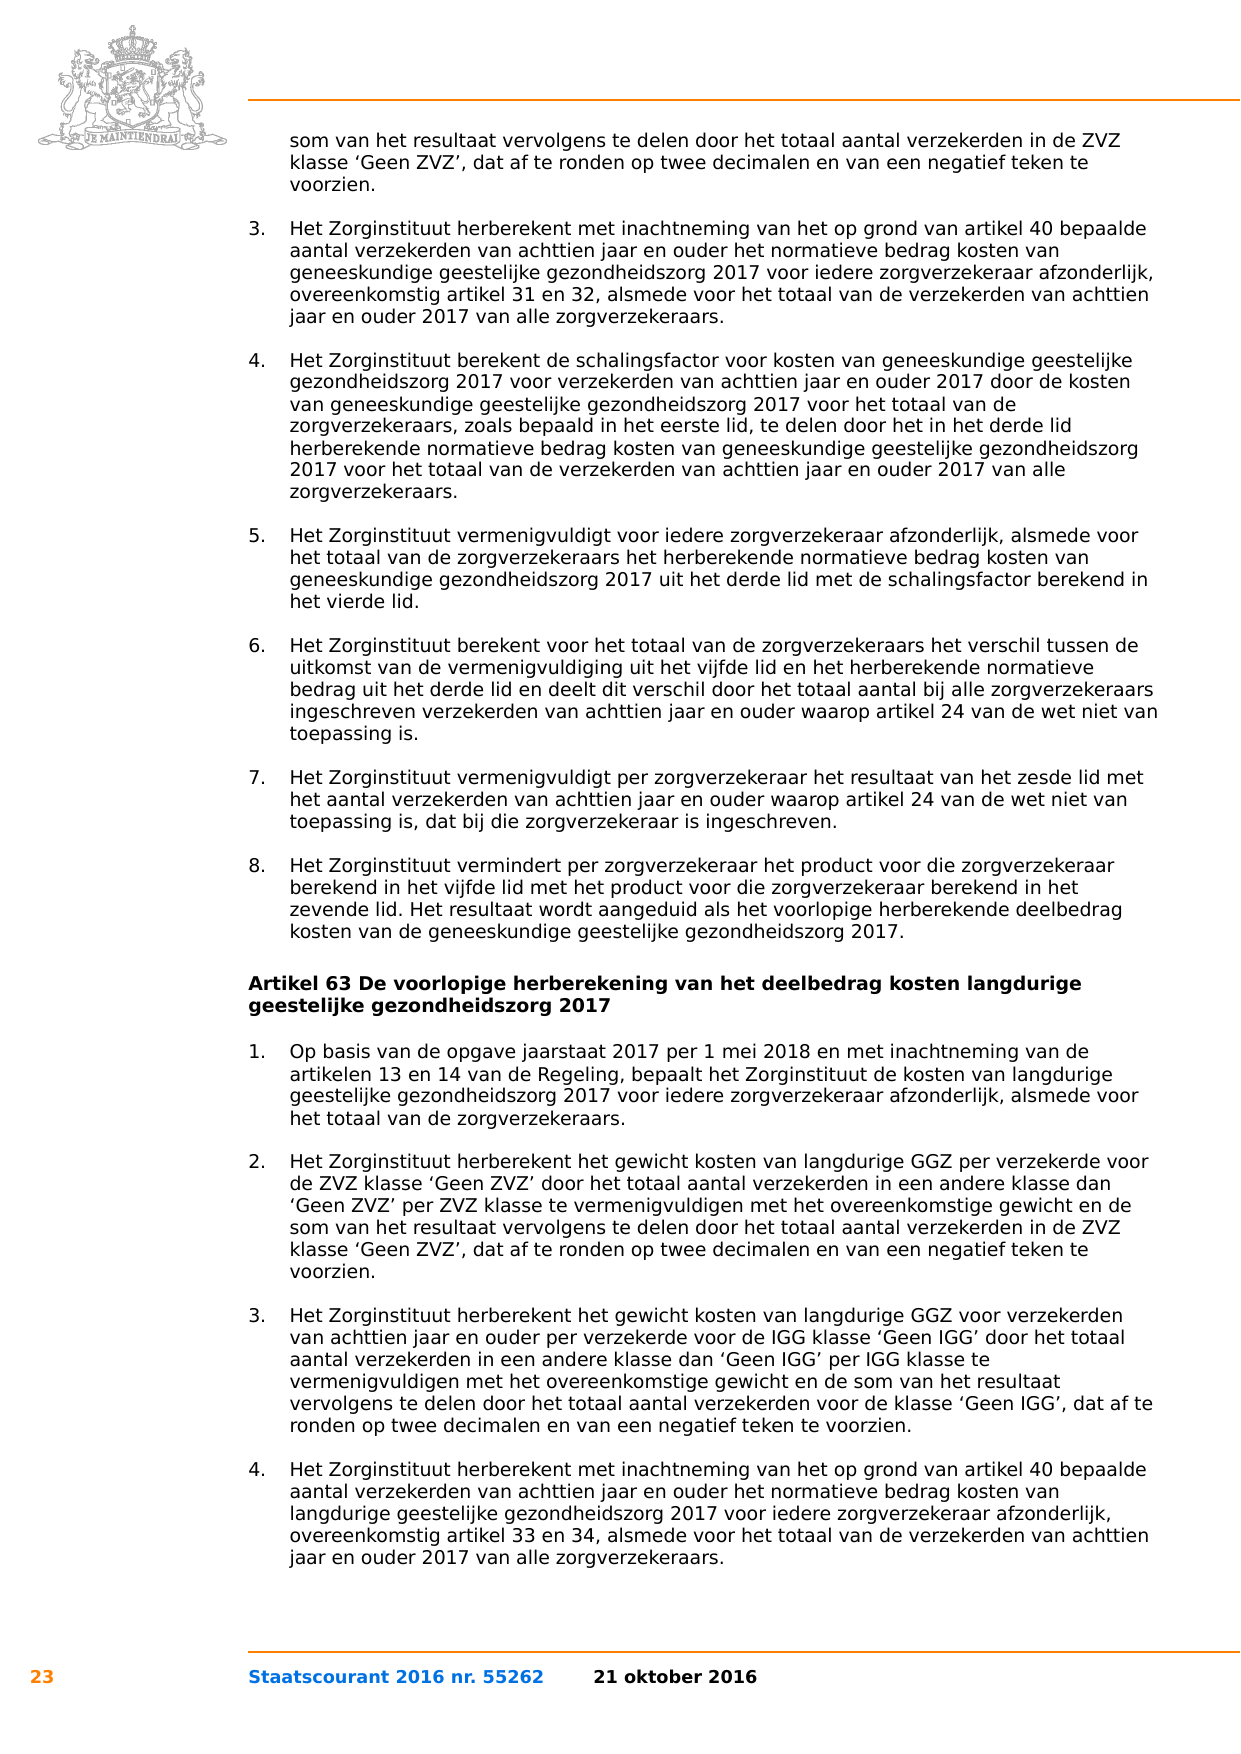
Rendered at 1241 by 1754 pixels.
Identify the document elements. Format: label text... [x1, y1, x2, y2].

text 2. Het Zorginstituut herberekent het gewicht kosten van langdurige GGZ per verzekerde voor de ZVZ klasse ‘Geen ZVZ’ door het totaal aantal verzekerden in een andere klasse dan ‘Geen ZVZ’ per ZVZ klasse te vermenigvuldigen met het overeenkomstige gewicht en de som van het resultaat vervolgens te delen door het totaal aantal verzekerden in de ZVZ klasse ‘Geen ZVZ’, dat af te ronden op twee decimalen en van een negatief teken te voorzien. [248, 1151, 1163, 1283]
text 8. Het Zorginstituut vermindert per zorgverzekeraar het product voor die zorgverzekeraar berekend in het vijfde lid met het product voor die zorgverzekeraar berekend in het zevende lid. Het resultaat wordt aangeduid als het voorlopige herberekende deelbedrag kosten van de geneeskundige geestelijke gezondheidszorg 2017. [248, 854, 1163, 942]
text 5. Het Zorginstituut vermenigvuldigt voor iedere zorgverzekeraar afzonderlijk, alsmede voor het totaal van de zorgverzekeraars het herberekende normatieve bedrag kosten van geneeskundige gezondheidszorg 2017 uit het derde lid met de schalingsfactor berekend in het vierde lid. [248, 525, 1163, 613]
text 1. Op basis van de opgave jaarstaat 2017 per 1 mei 2018 en met inachtneming van de artikelen 13 en 14 van de Regeling, bepaalt het Zorginstituut de kosten van langdurige geestelijke gezondheidszorg 2017 voor iedere zorgverzekeraar afzonderlijk, alsmede voor het totaal van de zorgverzekeraars. [248, 1041, 1163, 1129]
text som van het resultaat vervolgens te delen door het totaal aantal verzekerden in de ZVZ klasse ‘Geen ZVZ’, dat af te ronden op twee decimalen en van een negatief teken te voorzien. [248, 130, 1163, 196]
subtitle Artikel 63 De voorlopige herberekening van het deelbedrag kosten langdurige geestelijke gezondheidszorg 2017 [248, 972, 1163, 1016]
text 4. Het Zorginstituut herberekent met inachtneming van het op grond van artikel 40 bepaalde aantal verzekerden van achttien jaar en ouder het normatieve bedrag kosten van langdurige geestelijke gezondheidszorg 2017 voor iedere zorgverzekeraar afzonderlijk, overeenkomstig artikel 33 en 34, alsmede voor het totaal van de verzekerden van achttien jaar en ouder 2017 van alle zorgverzekeraars. [248, 1459, 1163, 1569]
text 3. Het Zorginstituut herberekent met inachtneming van het op grond van artikel 40 bepaalde aantal verzekerden van achttien jaar en ouder het normatieve bedrag kosten van geneeskundige geestelijke gezondheidszorg 2017 voor iedere zorgverzekeraar afzonderlijk, overeenkomstig artikel 31 en 32, alsmede voor het totaal van de verzekerden van achttien jaar en ouder 2017 van alle zorgverzekeraars. [248, 218, 1163, 328]
text 6. Het Zorginstituut berekent voor het totaal van de zorgverzekeraars het verschil tussen de uitkomst van de vermenigvuldiging uit het vijfde lid en het herberekende normatieve bedrag uit het derde lid en deelt dit verschil door het totaal aantal bij alle zorgverzekeraars ingeschreven verzekerden van achttien jaar en ouder waarop artikel 24 van de wet niet van toepassing is. [248, 635, 1163, 745]
text 7. Het Zorginstituut vermenigvuldigt per zorgverzekeraar het resultaat van het zesde lid met het aantal verzekerden van achttien jaar en ouder waarop artikel 24 van de wet niet van toepassing is, dat bij die zorgverzekeraar is ingeschreven. [248, 767, 1163, 833]
picture [38, 25, 227, 150]
text 3. Het Zorginstituut herberekent het gewicht kosten van langdurige GGZ voor verzekerden van achttien jaar en ouder per verzekerde voor de IGG klasse ‘Geen IGG’ door het totaal aantal verzekerden in een andere klasse dan ‘Geen IGG’ per IGG klasse te vermenigvuldigen met het overeenkomstige gewicht en de som van het resultaat vervolgens te delen door het totaal aantal verzekerden voor de klasse ‘Geen IGG’, dat af te ronden op twee decimalen en van een negatief teken te voorzien. [248, 1305, 1163, 1437]
text 4. Het Zorginstituut berekent de schalingsfactor voor kosten van geneeskundige geestelijke gezondheidszorg 2017 voor verzekerden van achttien jaar en ouder 2017 door de kosten van geneeskundige geestelijke gezondheidszorg 2017 voor het totaal van de zorgverzekeraars, zoals bepaald in het eerste lid, te delen door het in het derde lid herberekende normatieve bedrag kosten van geneeskundige geestelijke gezondheidszorg 2017 voor het totaal van de verzekerden van achttien jaar en ouder 2017 van alle zorgverzekeraars. [248, 349, 1163, 503]
